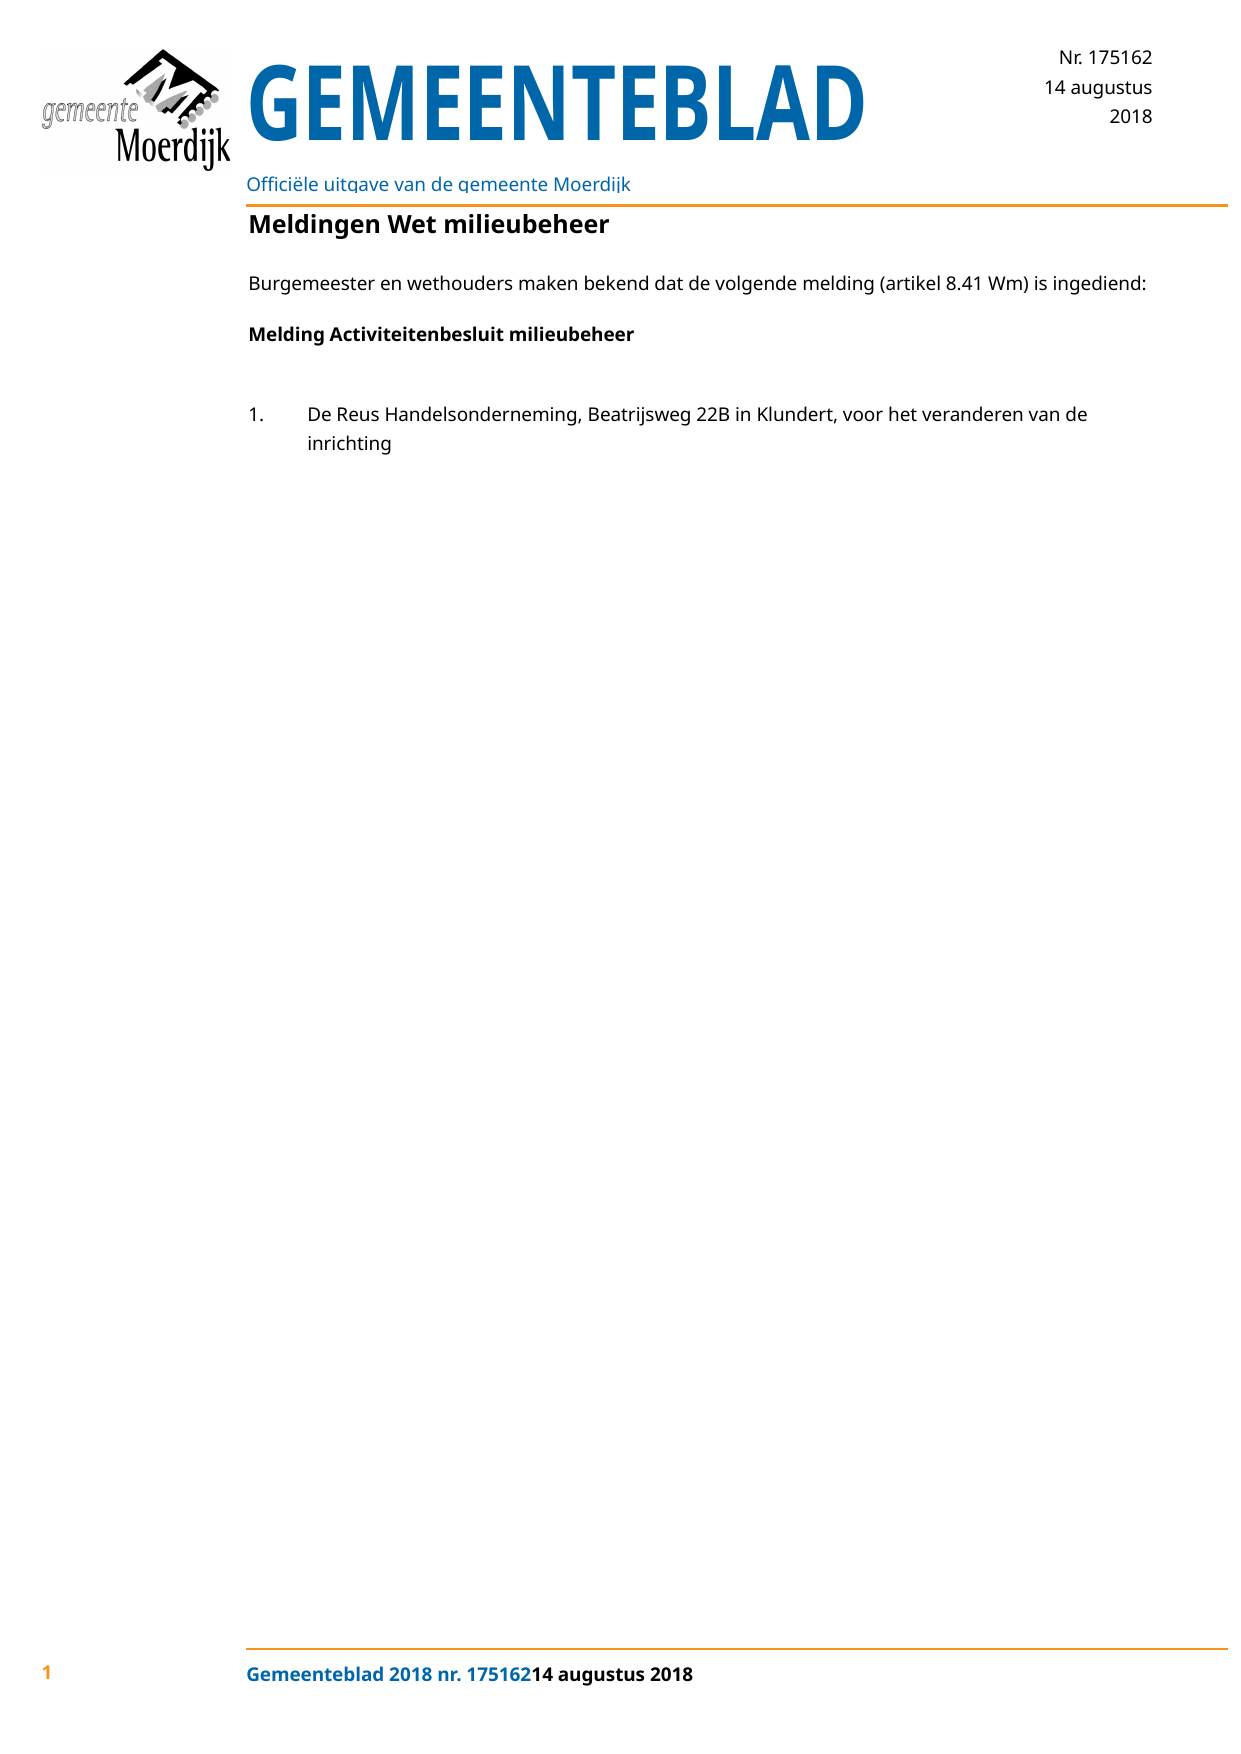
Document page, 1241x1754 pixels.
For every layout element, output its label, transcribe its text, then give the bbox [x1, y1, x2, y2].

list De Reus Handelsonderneming, Beatrijsweg 22B in Klundert, voor het veranderen van de inrichting [248, 401, 1152, 456]
picture [41, 47, 231, 172]
text Meldingen Wet milieubeheer [248, 207, 1152, 241]
text Melding Activiteitenbesluit milieubeheer [248, 321, 1152, 346]
text Burgemeester en wethouders maken bekend dat de volgende melding (artikel 8.41 Wm) is ingediend: [248, 270, 1152, 296]
